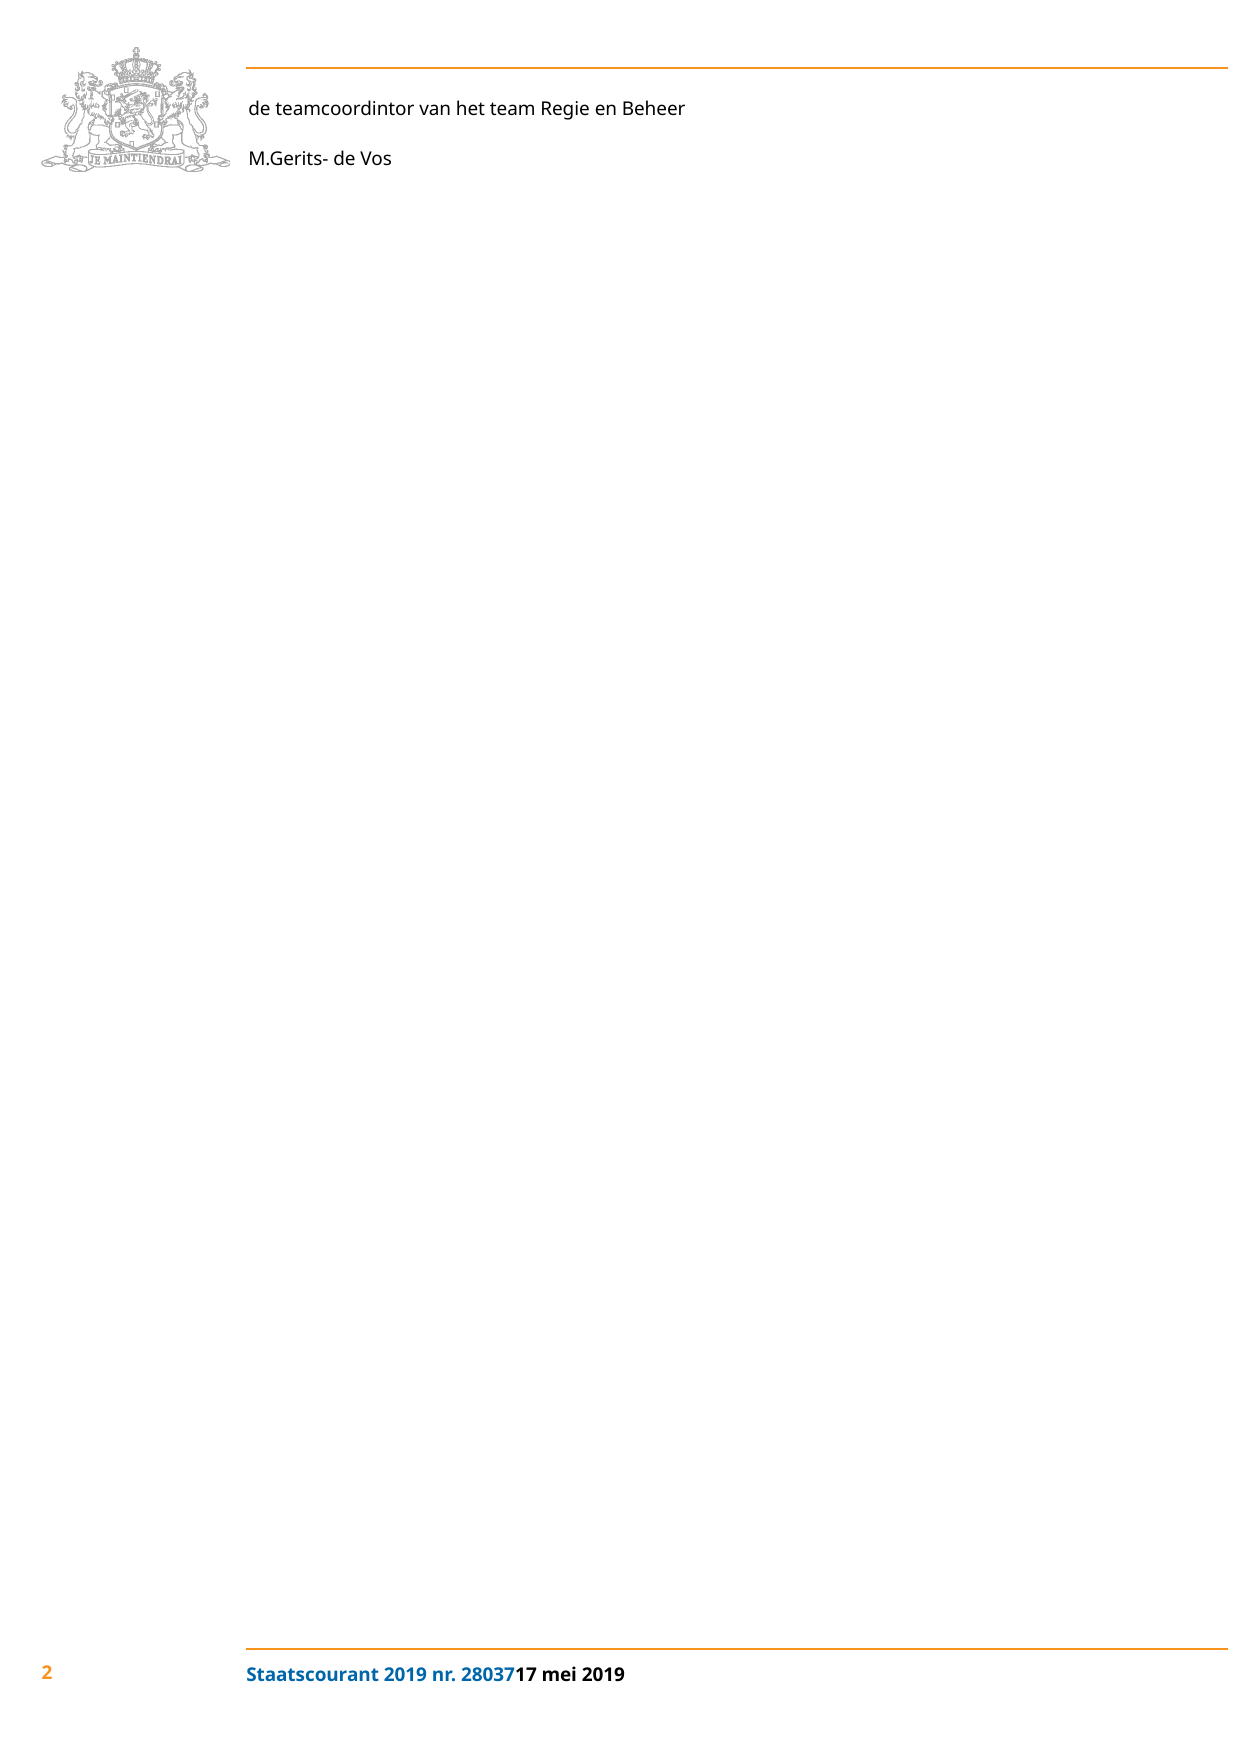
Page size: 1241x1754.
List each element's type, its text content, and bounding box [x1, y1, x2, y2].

text M.Gerits- de Vos [248, 145, 1152, 171]
picture [41, 47, 231, 172]
text de teamcoordintor van het team Regie en Beheer [248, 95, 1152, 121]
